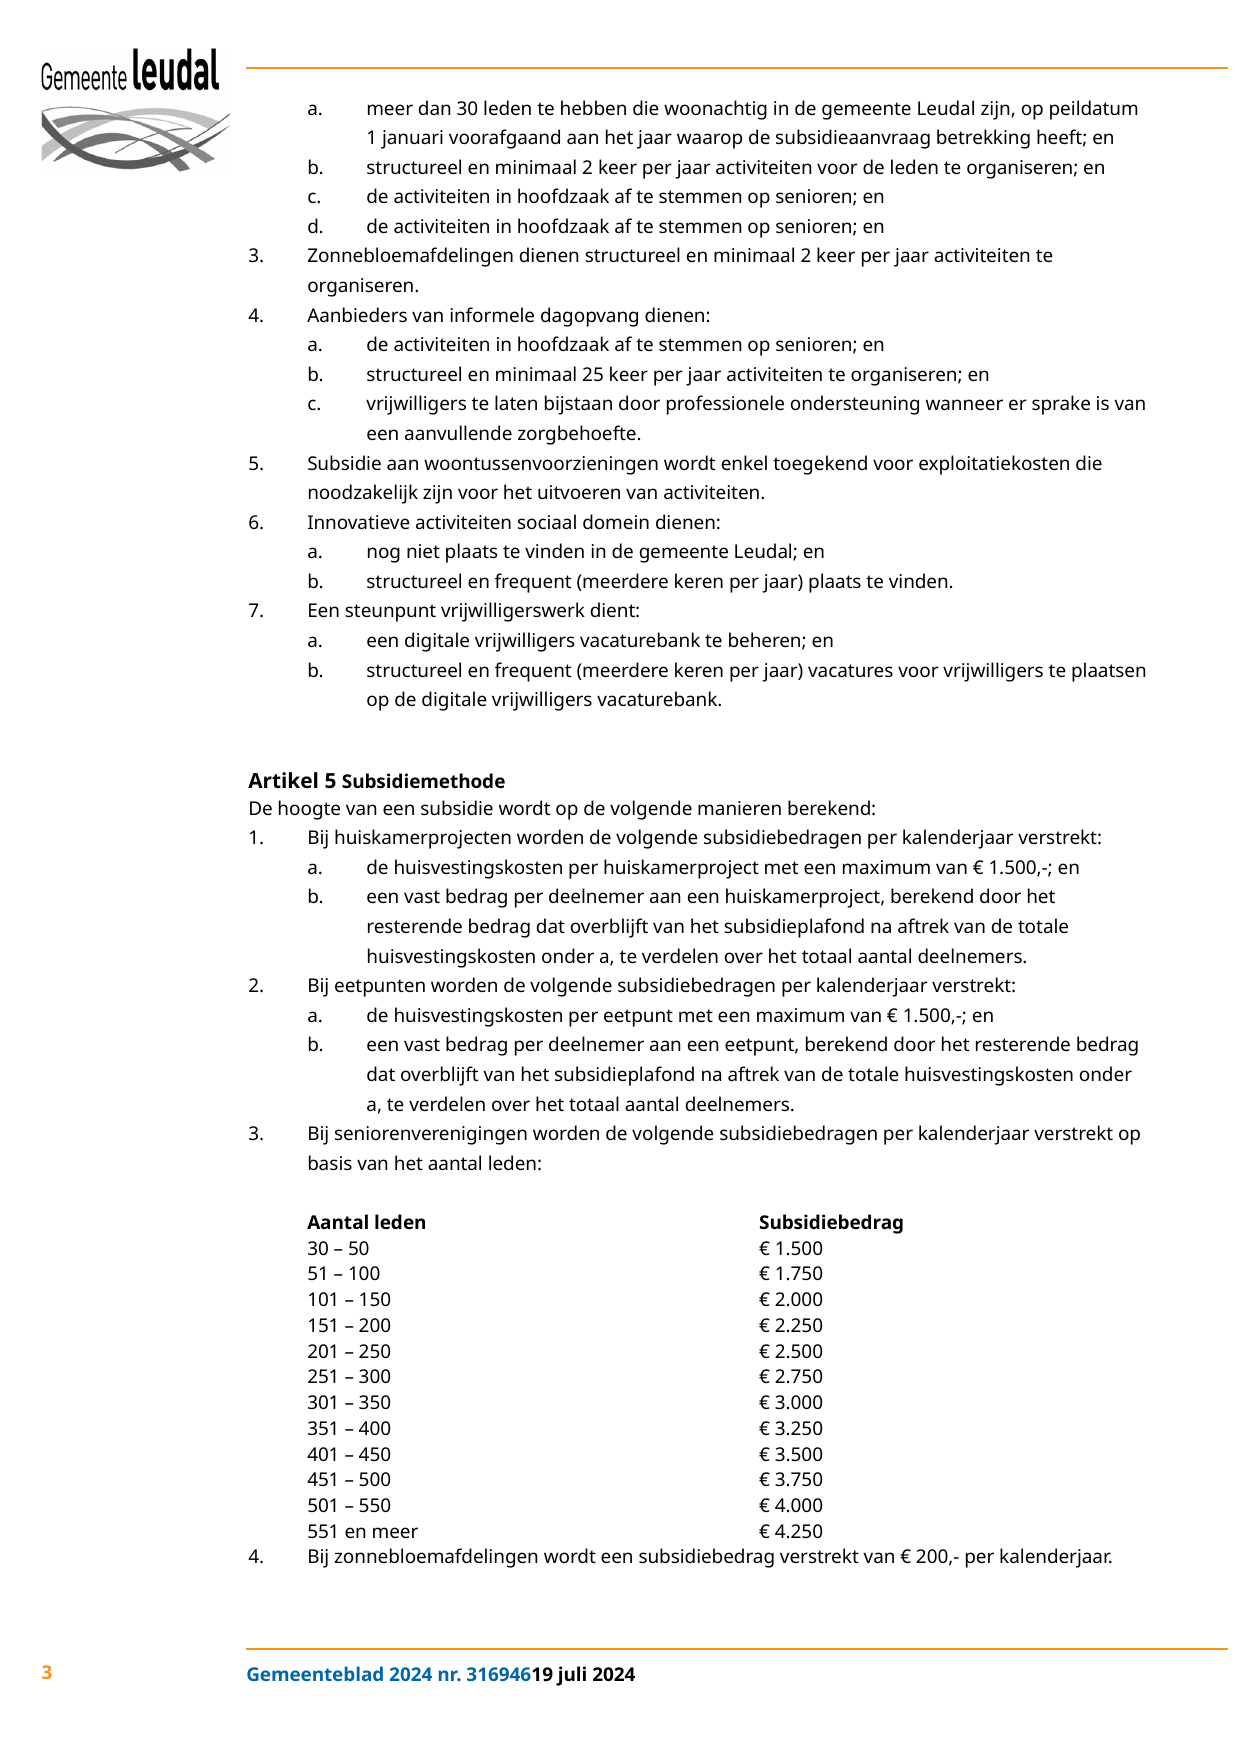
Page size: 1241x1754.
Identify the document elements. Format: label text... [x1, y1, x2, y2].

table_cell € 2.750 [759, 1364, 1211, 1389]
list structureel en minimaal 25 keer per jaar activiteiten te organiseren; en [307, 361, 1152, 387]
table_cell 551 en meer [307, 1518, 759, 1544]
list Zonnebloemafdelingen dienen structureel en minimaal 2 keer per jaar activiteiten te organiseren. [248, 243, 1152, 298]
list Bij zonnebloemafdelingen wordt een subsidiebedrag verstrekt van € 200,- per kalenderjaar. [248, 1544, 1152, 1569]
list structureel en minimaal 2 keer per jaar activiteiten voor de leden te organiseren; en [307, 154, 1152, 180]
table_cell € 1.500 [759, 1235, 1211, 1261]
table_cell € 3.000 [759, 1389, 1211, 1415]
table_header Aantal leden [307, 1209, 759, 1235]
list vrijwilligers te laten bijstaan door professionele ondersteuning wanneer er sprake is van een aanvullende zorgbehoefte. [307, 391, 1152, 446]
table_header Subsidiebedrag [759, 1209, 1211, 1235]
list een vast bedrag per deelnemer aan een eetpunt, berekend door het resterende bedrag dat overblijft van het subsidieplafond na aftrek van de totale huisvestingskosten onder a, te verdelen over het totaal aantal deelnemers. [307, 1032, 1152, 1116]
table_cell 51 – 100 [307, 1261, 759, 1286]
table_cell 151 – 200 [307, 1312, 759, 1338]
table_cell € 4.000 [759, 1492, 1211, 1518]
list de activiteiten in hoofdzaak af te stemmen op senioren; en [307, 213, 1152, 239]
list structureel en frequent (meerdere keren per jaar) plaats te vinden. [307, 568, 1152, 594]
list Bij seniorenverenigingen worden de volgende subsidiebedragen per kalenderjaar verstrekt op basis van het aantal leden: [248, 1120, 1152, 1176]
table_cell € 3.250 [759, 1415, 1211, 1441]
table_cell 251 – 300 [307, 1364, 759, 1389]
list nog niet plaats te vinden in de gemeente Leudal; en [307, 538, 1152, 564]
list een digitale vrijwilligers vacaturebank te beheren; en [307, 627, 1152, 653]
table_cell 451 – 500 [307, 1466, 759, 1492]
text Artikel 5 Subsidiemethode [248, 766, 1152, 795]
table_cell € 2.250 [759, 1312, 1211, 1338]
list de activiteiten in hoofdzaak af te stemmen op senioren; en [307, 183, 1152, 209]
picture [41, 47, 231, 172]
list Subsidie aan woontussenvoorzieningen wordt enkel toegekend voor exploitatiekosten die noodzakelijk zijn voor het uitvoeren van activiteiten. [248, 450, 1152, 505]
list Aanbieders van informele dagopvang dienen: [248, 302, 1152, 328]
list de huisvestingskosten per huiskamerproject met een maximum van € 1.500,-; en [307, 854, 1152, 880]
list de huisvestingskosten per eetpunt met een maximum van € 1.500,-; en [307, 1002, 1152, 1028]
table_cell € 3.750 [759, 1466, 1211, 1492]
text De hoogte van een subsidie wordt op de volgende manieren berekend: [248, 795, 1152, 821]
table_cell 401 – 450 [307, 1441, 759, 1466]
table_cell 301 – 350 [307, 1389, 759, 1415]
list meer dan 30 leden te hebben die woonachtig in de gemeente Leudal zijn, op peildatum 1 januari voorafgaand aan het jaar waarop de subsidieaanvraag betrekking heeft; en [307, 95, 1152, 150]
table_cell 101 – 150 [307, 1286, 759, 1312]
table_cell 501 – 550 [307, 1492, 759, 1518]
list Een steunpunt vrijwilligerswerk dient: [248, 598, 1152, 623]
table_cell 30 – 50 [307, 1235, 759, 1261]
table_cell 351 – 400 [307, 1415, 759, 1441]
list Innovatieve activiteiten sociaal domein dienen: [248, 509, 1152, 535]
list een vast bedrag per deelnemer aan een huiskamerproject, berekend door het resterende bedrag dat overblijft van het subsidieplafond na aftrek van de totale huisvestingskosten onder a, te verdelen over het totaal aantal deelnemers. [307, 884, 1152, 968]
table_cell € 2.000 [759, 1286, 1211, 1312]
table_cell 201 – 250 [307, 1338, 759, 1363]
list de activiteiten in hoofdzaak af te stemmen op senioren; en [307, 331, 1152, 357]
list Bij eetpunten worden de volgende subsidiebedragen per kalenderjaar verstrekt: [248, 972, 1152, 998]
table_cell € 2.500 [759, 1338, 1211, 1363]
table_cell € 3.500 [759, 1441, 1211, 1466]
list structureel en frequent (meerdere keren per jaar) vacatures voor vrijwilligers te plaatsen op de digitale vrijwilligers vacaturebank. [307, 657, 1152, 712]
table_cell € 1.750 [759, 1261, 1211, 1286]
list Bij huiskamerprojecten worden de volgende subsidiebedragen per kalenderjaar verstrekt: [248, 824, 1152, 850]
table_cell € 4.250 [759, 1518, 1211, 1544]
